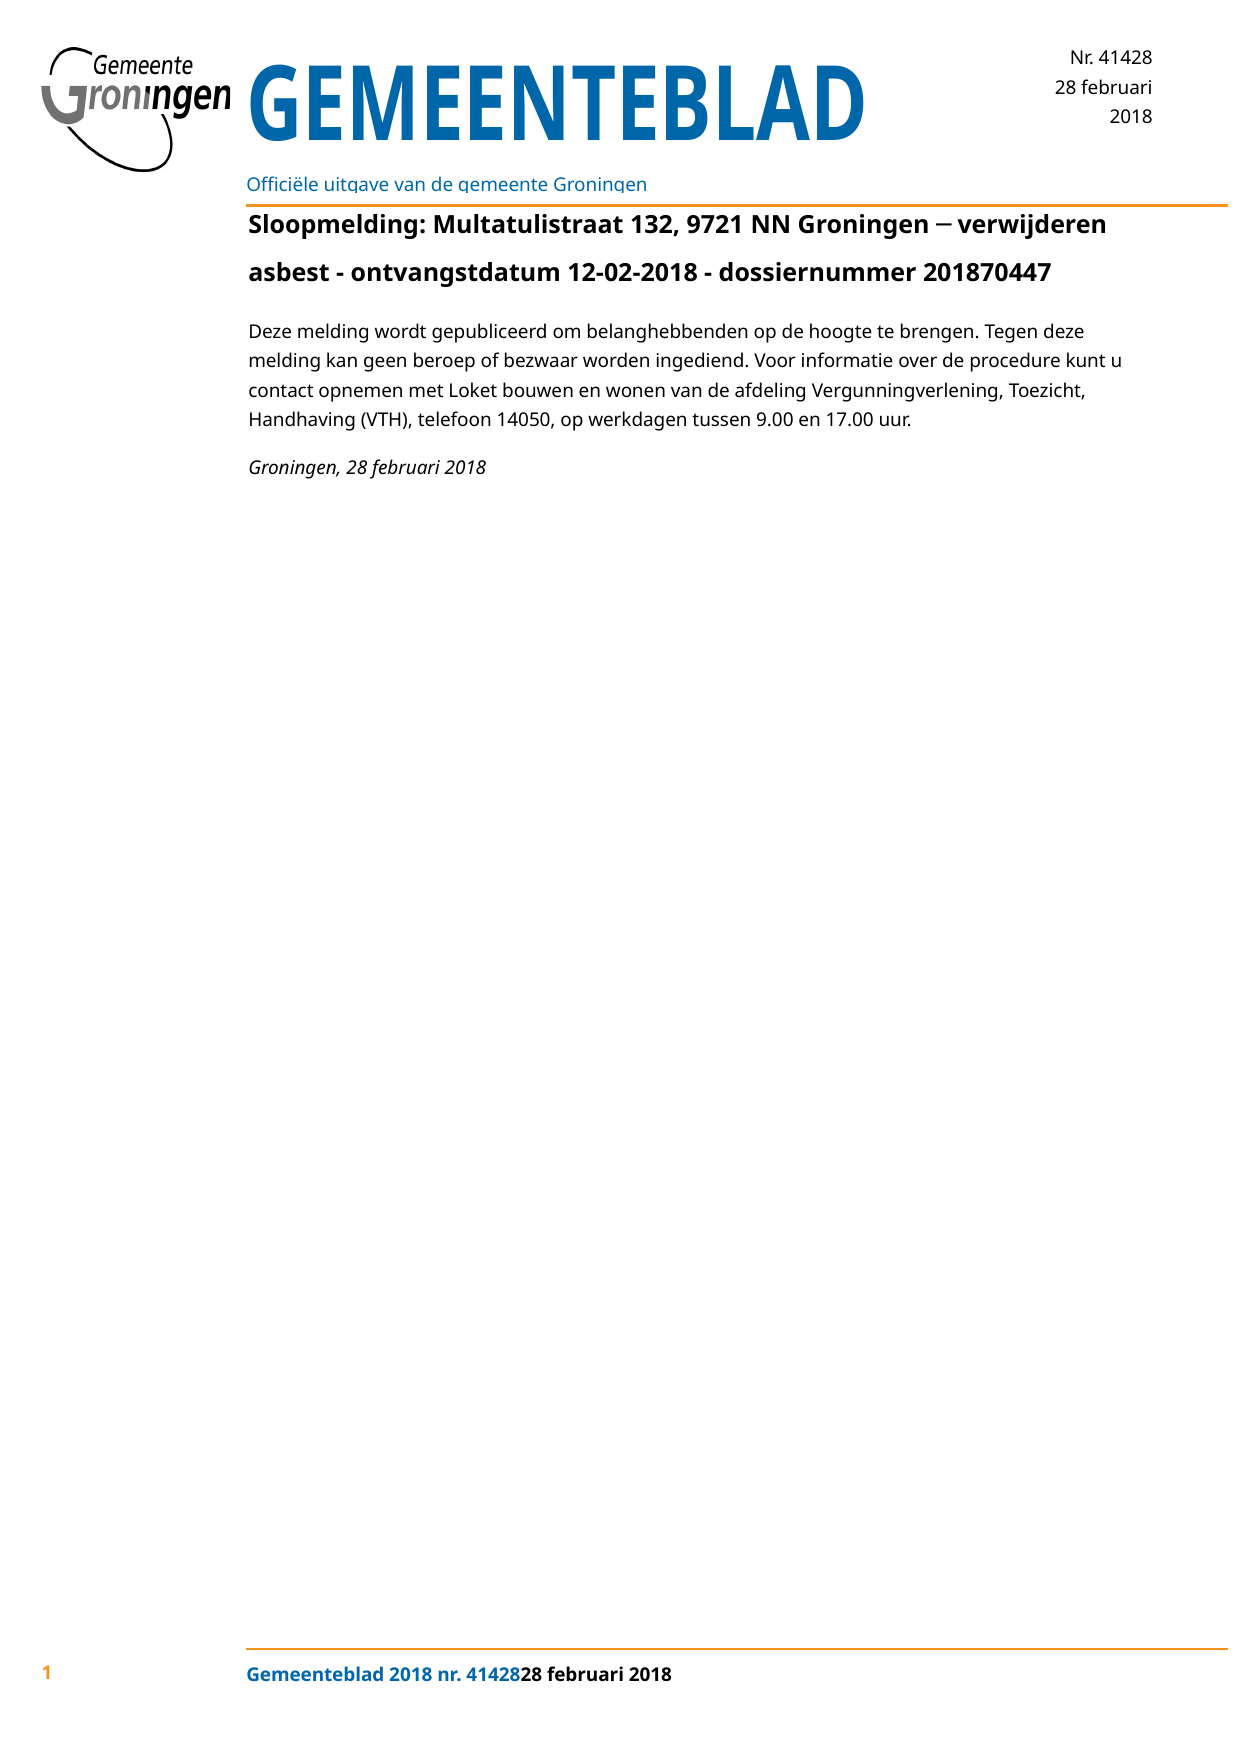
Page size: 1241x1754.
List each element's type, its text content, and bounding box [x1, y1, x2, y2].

picture [41, 47, 231, 172]
text Deze melding wordt gepubliceerd om belanghebbenden op de hoogte te brengen. Tegen deze melding kan geen beroep of bezwaar worden ingediend. Voor informatie over de procedure kunt u contact opnemen met Loket bouwen en wonen van de afdeling Vergunningverlening, Toezicht, Handhaving (VTH), telefoon 14050, op werkdagen tussen 9.00 en 17.00 uur. [248, 318, 1152, 432]
text Sloopmelding: Multatulistraat 132, 9721 NN Groningen ─ verwijderen asbest - ontvangstdatum 12-02-2018 - dossiernummer 201870447 [248, 207, 1152, 288]
text Groningen, 28 februari 2018 [248, 454, 1152, 480]
